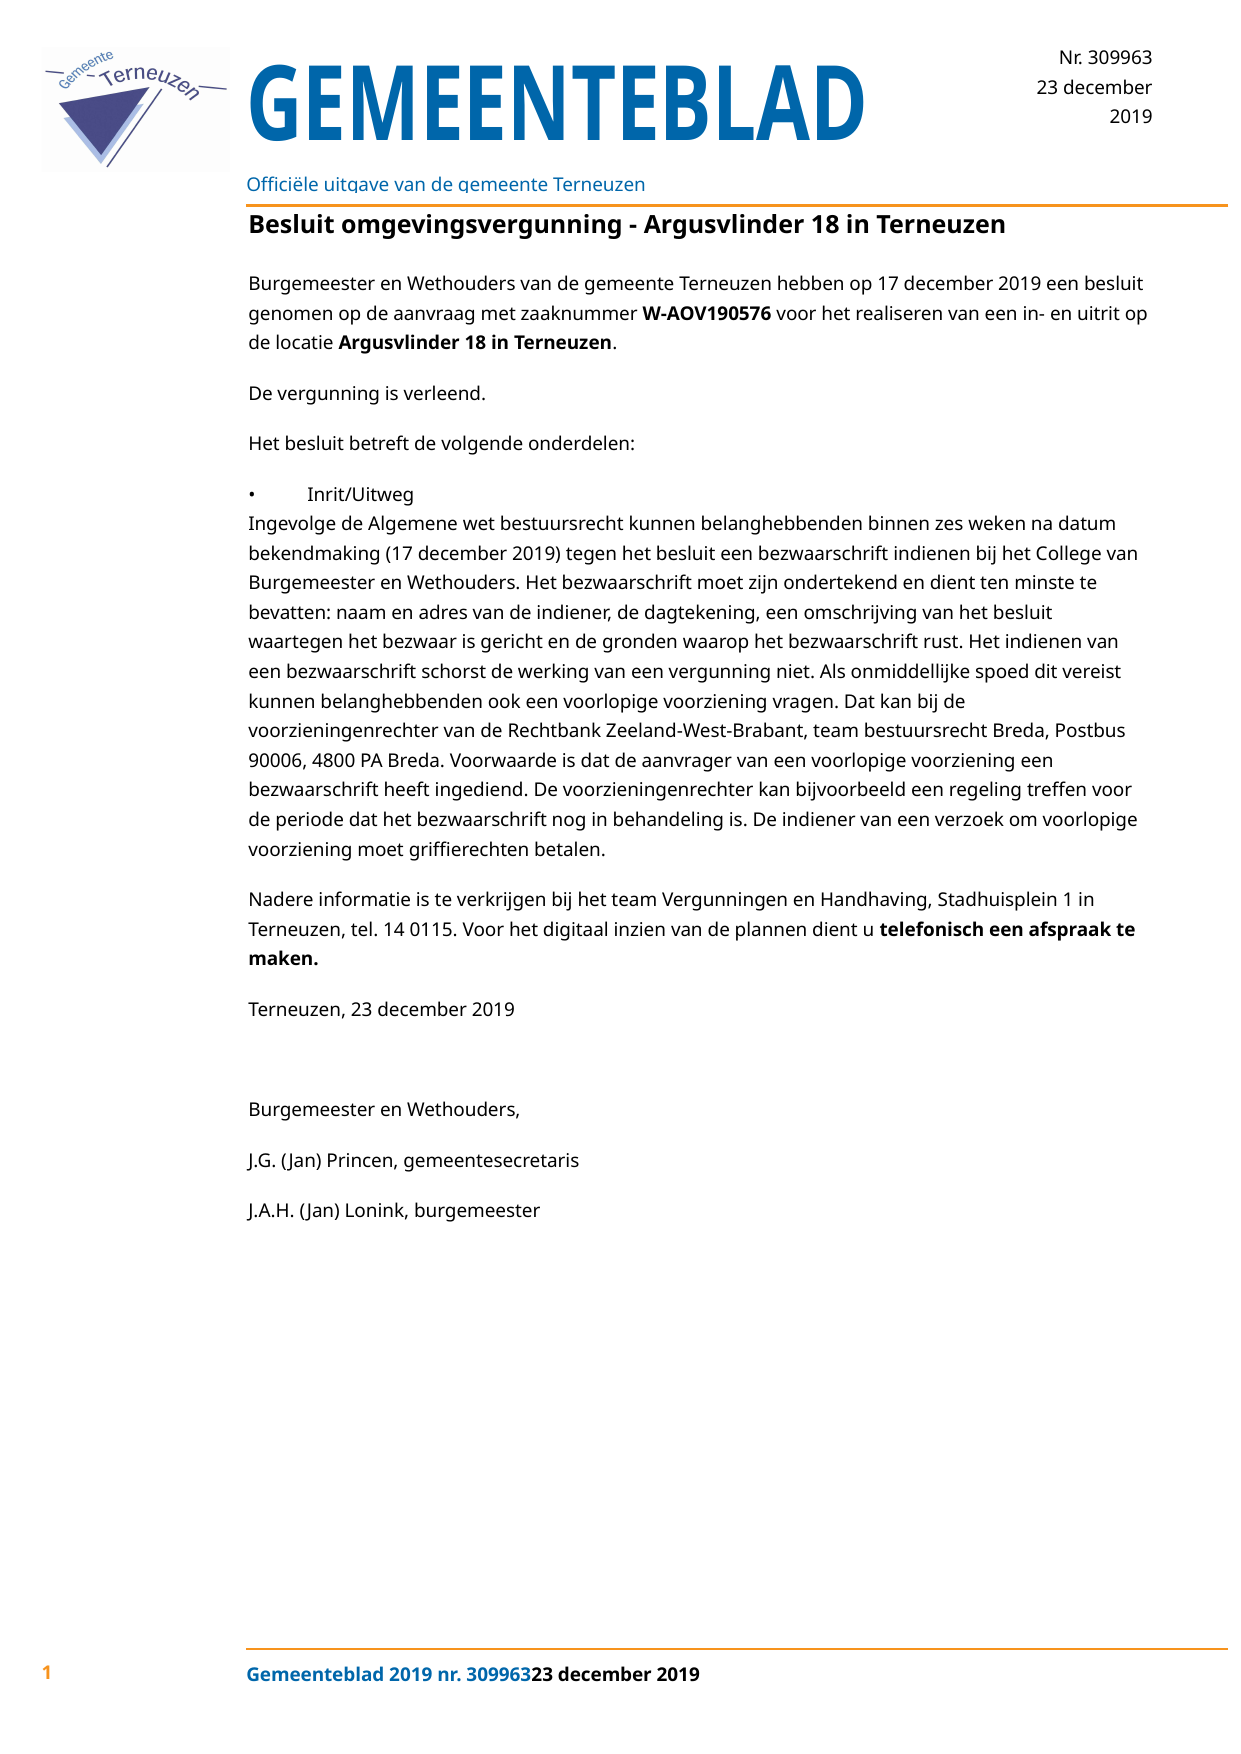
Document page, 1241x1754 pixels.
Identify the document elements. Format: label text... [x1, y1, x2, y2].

text De vergunning is verleend. [248, 380, 1152, 406]
text J.G. (Jan) Princen, gemeentesecretaris [248, 1147, 1152, 1173]
text J.A.H. (Jan) Lonink, burgemeester [248, 1197, 1152, 1223]
text Nadere informatie is te verkrijgen bij het team Vergunningen en Handhaving, Stadhuisplein 1 in Terneuzen, tel. 14 0115. Voor het digitaal inzien van de plannen dient u telefonisch een afspraak te maken. [248, 886, 1152, 971]
text Terneuzen, 23 december 2019 [248, 996, 1152, 1021]
picture [41, 47, 231, 172]
list Inrit/Uitweg [248, 481, 1152, 506]
text Burgemeester en Wethouders, [248, 1097, 1152, 1122]
text Ingevolge de Algemene wet bestuursrecht kunnen belanghebbenden binnen zes weken na datum bekendmaking (17 december 2019) tegen het besluit een bezwaarschrift indienen bij het College van Burgemeester en Wethouders. Het bezwaarschrift moet zijn ondertekend en dient ten minste te bevatten: naam en adres van de indiener, de dagtekening, een omschrijving van het besluit waartegen het bezwaar is gericht en de gronden waarop het bezwaarschrift rust. Het indienen van een bezwaarschrift schorst de werking van een vergunning niet. Als onmiddellijke spoed dit vereist kunnen belanghebbenden ook een voorlopige voorziening vragen. Dat kan bij de voorzieningenrechter van de Rechtbank Zeeland-West-Brabant, team bestuursrecht Breda, Postbus 90006, 4800 PA Breda. Voorwaarde is dat de aanvrager van een voorlopige voorziening een bezwaarschrift heeft ingediend. De voorzieningenrechter kan bijvoorbeeld een regeling treffen voor de periode dat het bezwaarschrift nog in behandeling is. De indiener van een verzoek om voorlopige voorziening moet griffierechten betalen. [248, 510, 1152, 861]
text Burgemeester en Wethouders van de gemeente Terneuzen hebben op 17 december 2019 een besluit genomen op de aanvraag met zaaknummer W-AOV190576 voor het realiseren van een in- en uitrit op de locatie Argusvlinder 18 in Terneuzen. [248, 270, 1152, 355]
text Besluit omgevingsvergunning - Argusvlinder 18 in Terneuzen [248, 207, 1152, 241]
text Het besluit betreft de volgende onderdelen: [248, 430, 1152, 456]
